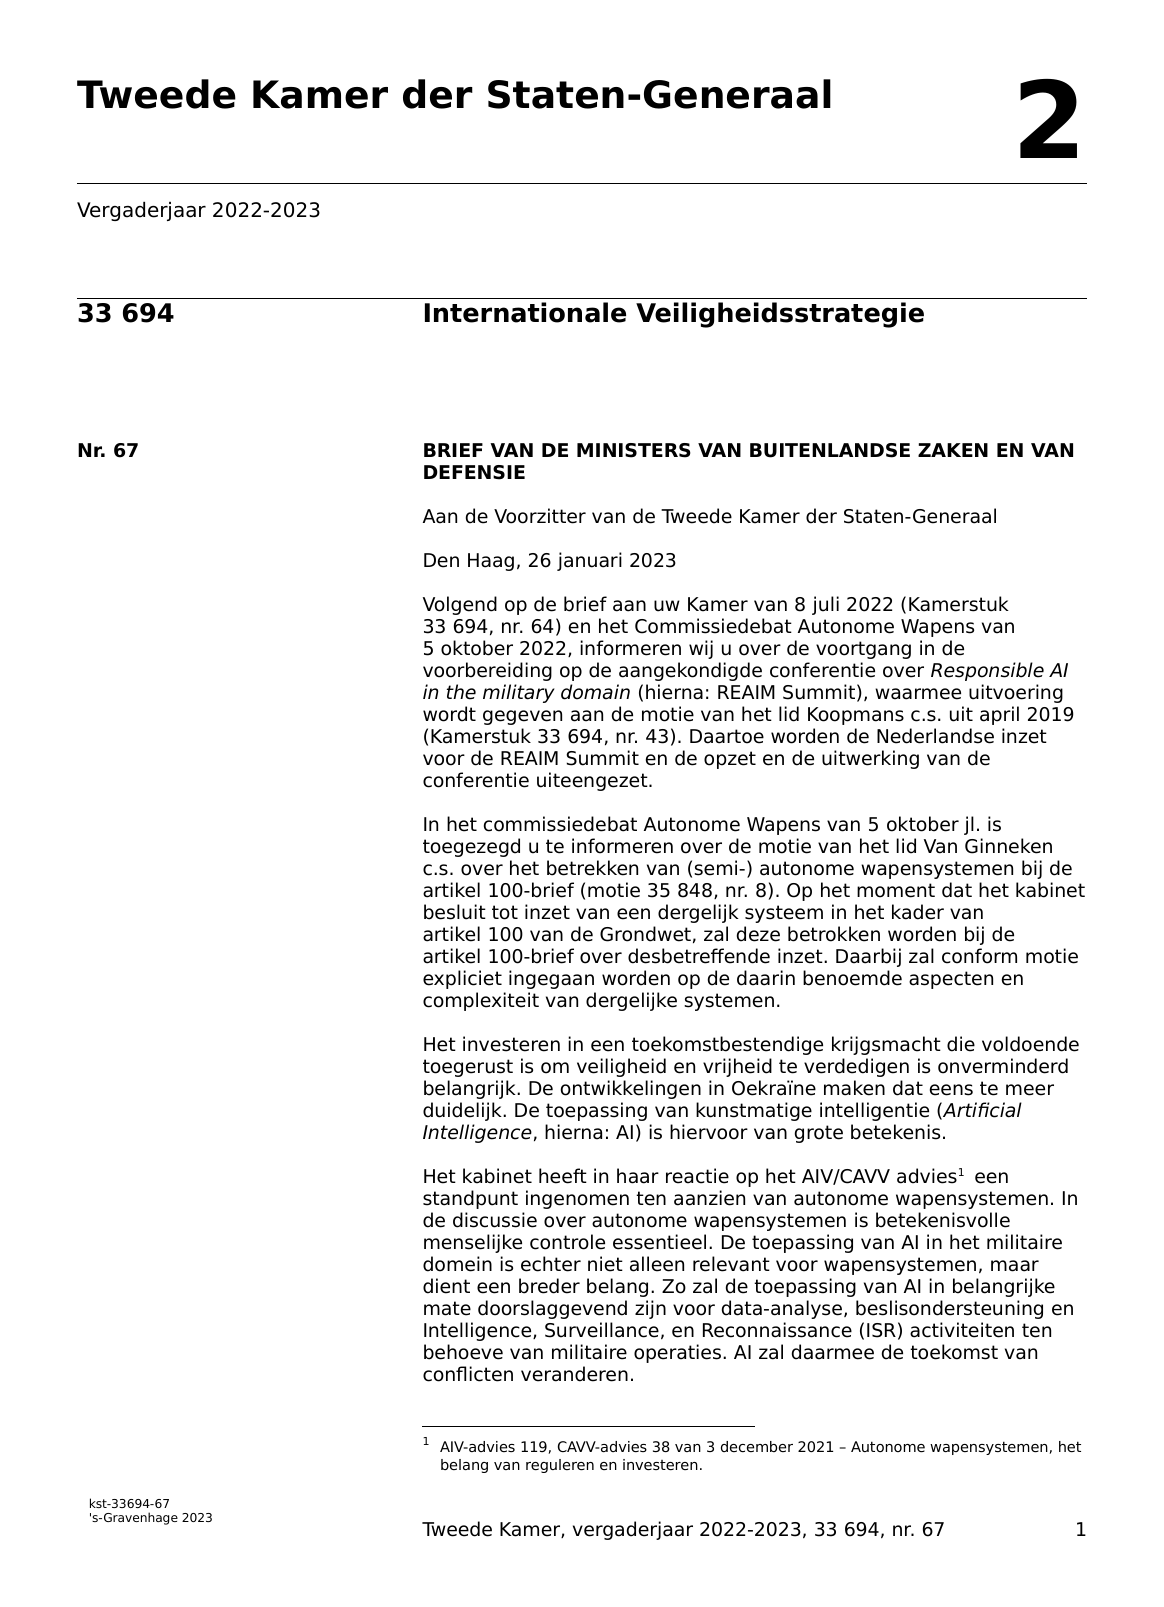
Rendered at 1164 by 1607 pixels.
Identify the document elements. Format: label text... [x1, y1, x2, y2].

text Het investeren in een toekomstbestendige krijgsmacht die voldoende toegerust is om veiligheid en vrijheid te verdedigen is onverminderd belangrijk. De ontwikkelingen in Oekraïne maken dat eens te meer duidelijk. De toepassing van kunstmatige intelligentie (Artificial Intelligence, hierna: AI) is hiervoor van grote betekenis. [422, 1034, 1087, 1144]
subtitle 33 694 Internationale Veiligheidsstrategie [77, 299, 1087, 329]
text Den Haag, 26 januari 2023 [422, 550, 1087, 572]
table_cell Vergaderjaar 2022-2023 [77, 184, 1087, 298]
text Aan de Voorzitter van de Tweede Kamer der Staten-Generaal [422, 506, 1087, 528]
table_header 2 [886, 59, 1087, 183]
subtitle Nr. 67 BRIEF VAN DE MINISTERS VAN BUITENLANDSE ZAKEN EN VAN DEFENSIE [77, 440, 1087, 484]
text Volgend op de brief aan uw Kamer van 8 juli 2022 (Kamerstuk 33 694, nr. 64) en het Commissiedebat Autonome Wapens van 5 oktober 2022, informeren wij u over de voortgang in de voorbereiding op de aangekondigde conferentie over Responsible AI in the military domain (hierna: REAIM Summit), waarmee uitvoering wordt gegeven aan de motie van het lid Koopmans c.s. uit april 2019 (Kamerstuk 33 694, nr. 43). Daartoe worden de Nederlandse inzet voor de REAIM Summit en de opzet en de uitwerking van de conferentie uiteengezet. [422, 594, 1087, 792]
text 's-Gravenhage 2023 [88, 1511, 323, 1525]
text kst-33694-67 [88, 1497, 323, 1511]
text AIV-advies 119, CAVV-advies 38 van 3 december 2021 – Autonome wapensystemen, het belang van reguleren en investeren. [422, 1435, 1087, 1474]
table_header Tweede Kamer der Staten-Generaal [77, 59, 886, 183]
text Het kabinet heeft in haar reactie op het AIV/CAVV advies een standpunt ingenomen ten aanzien van autonome wapensystemen. In de discussie over autonome wapensystemen is betekenisvolle menselijke controle essentieel. De toepassing van AI in het militaire domein is echter niet alleen relevant voor wapensystemen, maar dient een breder belang. Zo zal de toepassing van AI in belangrijke mate doorslaggevend zijn voor data-analyse, beslisondersteuning en Intelligence, Surveillance, en Reconnaissance (ISR) activiteiten ten behoeve van militaire operaties. AI zal daarmee de toekomst van conflicten veranderen. [422, 1166, 1087, 1386]
text In het commissiedebat Autonome Wapens van 5 oktober jl. is toegezegd u te informeren over de motie van het lid Van Ginneken c.s. over het betrekken van (semi-) autonome wapensystemen bij de artikel 100-brief (motie 35 848, nr. 8). Op het moment dat het kabinet besluit tot inzet van een dergelijk systeem in het kader van artikel 100 van de Grondwet, zal deze betrokken worden bij de artikel 100-brief over desbetreffende inzet. Daarbij zal conform motie expliciet ingegaan worden op de daarin benoemde aspecten en complexiteit van dergelijke systemen. [422, 814, 1087, 1012]
